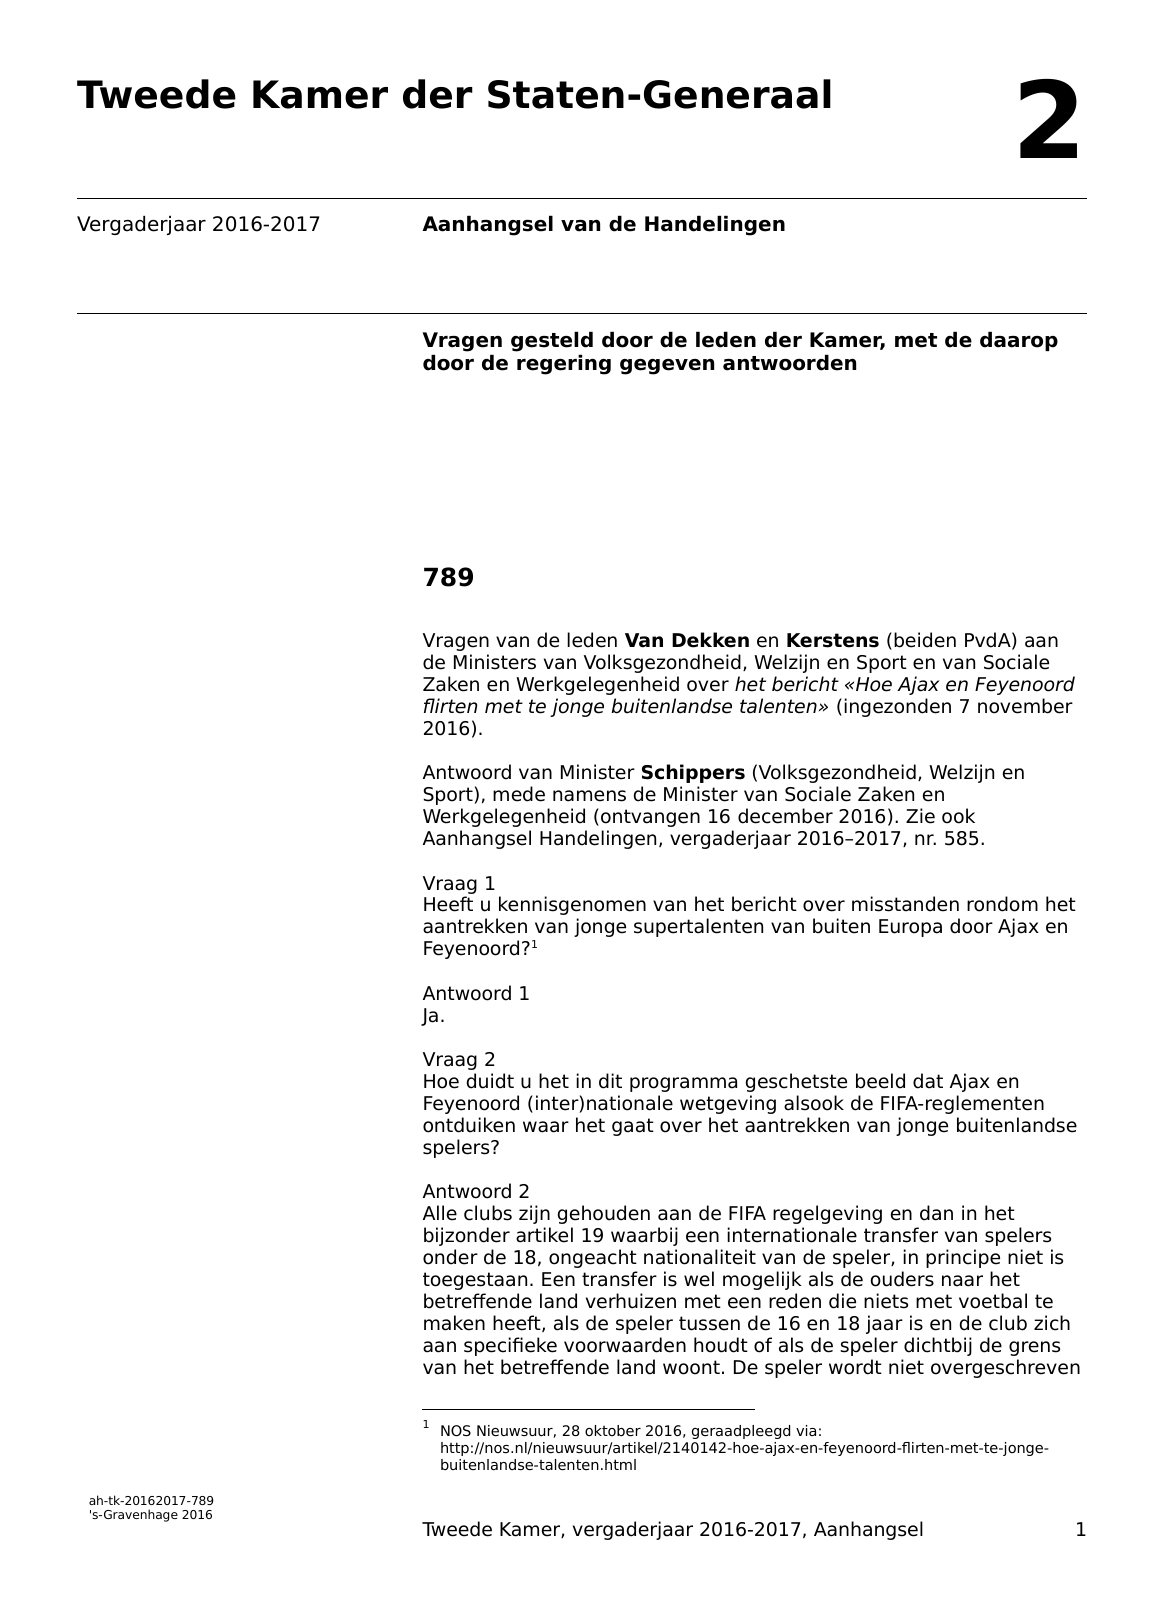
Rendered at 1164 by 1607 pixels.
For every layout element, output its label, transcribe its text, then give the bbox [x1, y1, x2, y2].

table_cell Vergaderjaar 2016-2017 [77, 199, 422, 313]
text 's-Gravenhage 2016 [88, 1508, 323, 1522]
text Vraag 2 [422, 1049, 1087, 1071]
text Heeft u kennisgenomen van het bericht over misstanden rondom het aantrekken van jonge supertalenten van buiten Europa door Ajax en Feyenoord? [422, 894, 1087, 960]
text Alle clubs zijn gehouden aan de FIFA regelgeving en dan in het bijzonder artikel 19 waarbij een internationale transfer van spelers onder de 18, ongeacht nationaliteit van de speler, in principe niet is toegestaan. Een transfer is wel mogelijk als de ouders naar het betreffende land verhuizen met een reden die niets met voetbal te maken heeft, als de speler tussen de 16 en 18 jaar is en de club zich aan specifieke voorwaarden houdt of als de speler dichtbij de grens van het betreffende land woont. De speler wordt niet overgeschreven [422, 1203, 1087, 1378]
text Vragen van de leden Van Dekken en Kerstens (beiden PvdA) aan de Ministers van Volksgezondheid, Welzijn en Sport en van Sociale Zaken en Werkgelegenheid over het bericht «Hoe Ajax en Feyenoord flirten met te jonge buitenlandse talenten» (ingezonden 7 november 2016). [422, 630, 1087, 740]
text Vraag 1 [422, 872, 1087, 894]
text Antwoord 1 [422, 982, 1087, 1004]
text Antwoord 2 [422, 1181, 1087, 1203]
text NOS Nieuwsuur, 28 oktober 2016, geraadpleegd via: http://nos.nl/nieuwsuur/artikel/2140142-hoe-ajax-en-feyenoord-flirten-met-te-jonge-buitenlandse-talenten.html [422, 1418, 1087, 1474]
text 789 [422, 563, 1087, 592]
table_header Tweede Kamer der Staten-Generaal [77, 59, 886, 198]
table_header 2 [886, 59, 1087, 198]
text Hoe duidt u het in dit programma geschetste beeld dat Ajax en Feyenoord (inter)nationale wetgeving alsook de FIFA-reglementen ontduiken waar het gaat over het aantrekken van jonge buitenlandse spelers? [422, 1071, 1087, 1158]
table_cell Vragen gesteld door de leden der Kamer, met de daarop door de regering gegeven antwoorden [422, 314, 1087, 375]
text Ja. [422, 1004, 1087, 1026]
table_cell [77, 314, 422, 375]
text Antwoord van Minister Schippers (Volksgezondheid, Welzijn en Sport), mede namens de Minister van Sociale Zaken en Werkgelegenheid (ontvangen 16 december 2016). Zie ook Aanhangsel Handelingen, vergaderjaar 2016–2017, nr. 585. [422, 762, 1087, 850]
text ah-tk-20162017-789 [88, 1494, 323, 1508]
table_cell Aanhangsel van de Handelingen [422, 199, 1087, 313]
